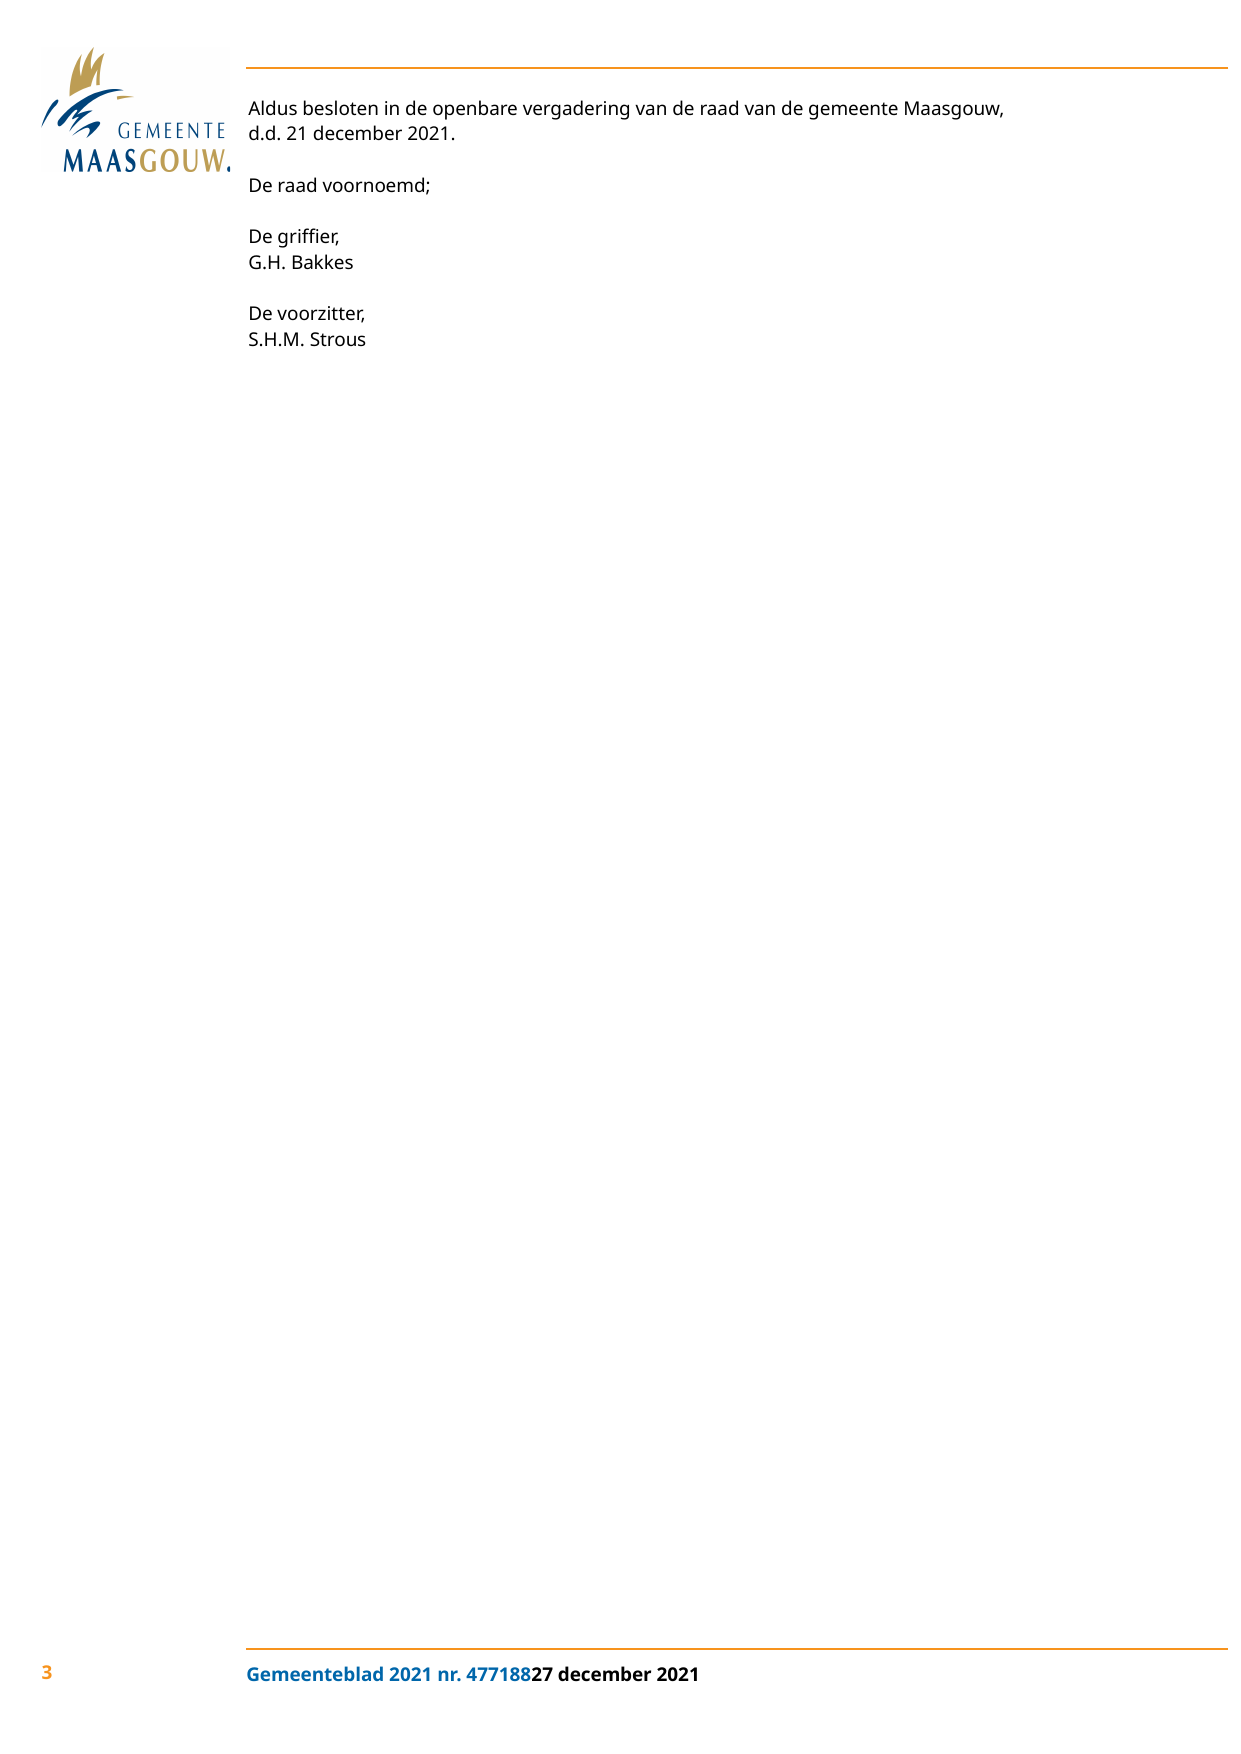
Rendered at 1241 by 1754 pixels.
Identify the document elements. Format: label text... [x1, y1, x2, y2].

text Aldus besloten in de openbare vergadering van de raad van de gemeente Maasgouw, [248, 95, 1152, 121]
picture [41, 47, 231, 172]
text S.H.M. Strous [248, 326, 1152, 352]
text De raad voornoemd; [248, 172, 1152, 198]
text De griffier, [248, 223, 1152, 249]
text De voorzitter, [248, 301, 1152, 326]
text G.H. Bakkes [248, 249, 1152, 275]
text d.d. 21 december 2021. [248, 121, 1152, 146]
